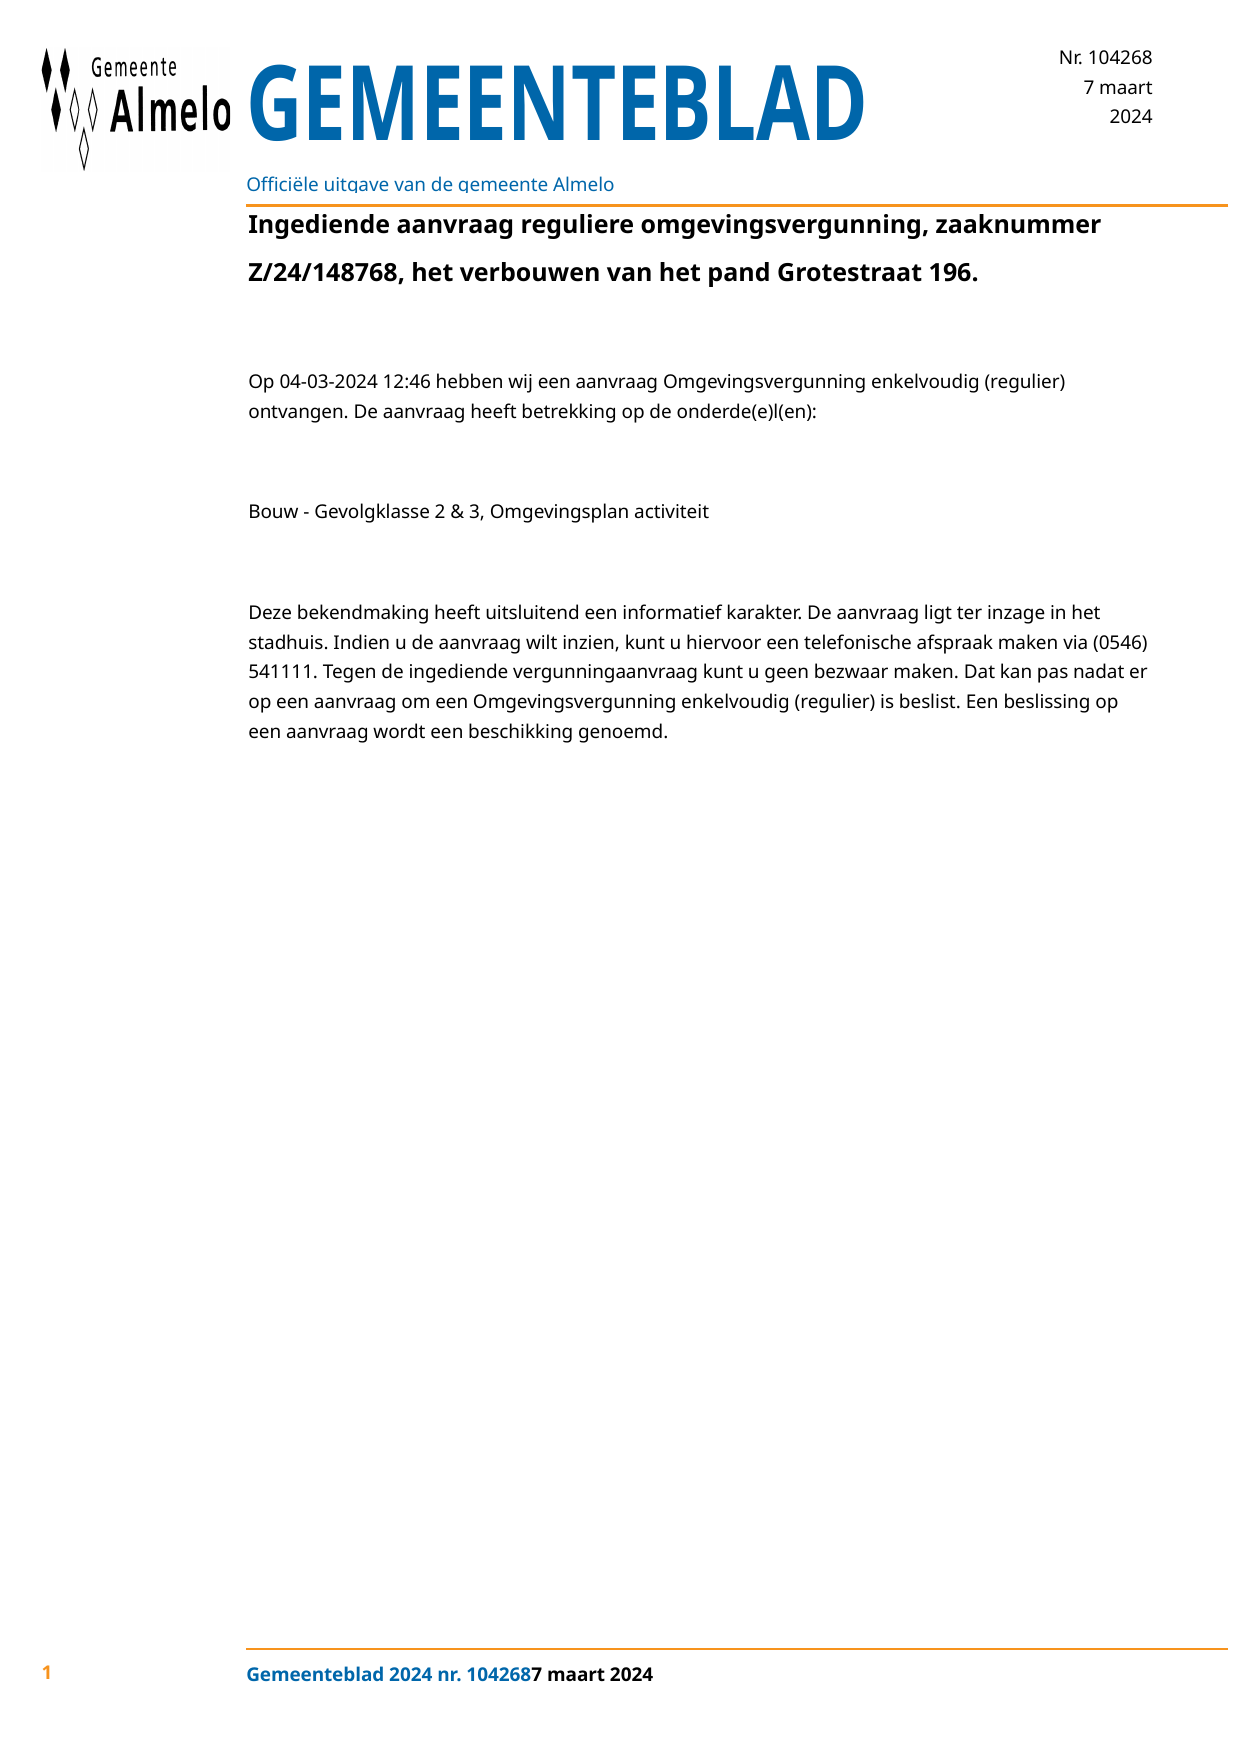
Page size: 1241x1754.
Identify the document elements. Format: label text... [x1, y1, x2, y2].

picture [41, 47, 231, 172]
text Op 04-03-2024 12:46 hebben wij een aanvraag Omgevingsvergunning enkelvoudig (regulier) ontvangen. De aanvraag heeft betrekking op de onderde(e)l(en): [248, 368, 1152, 424]
text Bouw - Gevolgklasse 2 & 3, Omgevingsplan activiteit [248, 499, 1152, 524]
text Ingediende aanvraag reguliere omgevingsvergunning, zaaknummer Z/24/148768, het verbouwen van het pand Grotestraat 196. [248, 207, 1152, 288]
text Deze bekendmaking heeft uitsluitend een informatief karakter. De aanvraag ligt ter inzage in het stadhuis. Indien u de aanvraag wilt inzien, kunt u hiervoor een telefonische afspraak maken via (0546) 541111. Tegen de ingediende vergunningaanvraag kunt u geen bezwaar maken. Dat kan pas nadat er op een aanvraag om een Omgevingsvergunning enkelvoudig (regulier) is beslist. Een beslissing op een aanvraag wordt een beschikking genoemd. [248, 599, 1152, 744]
